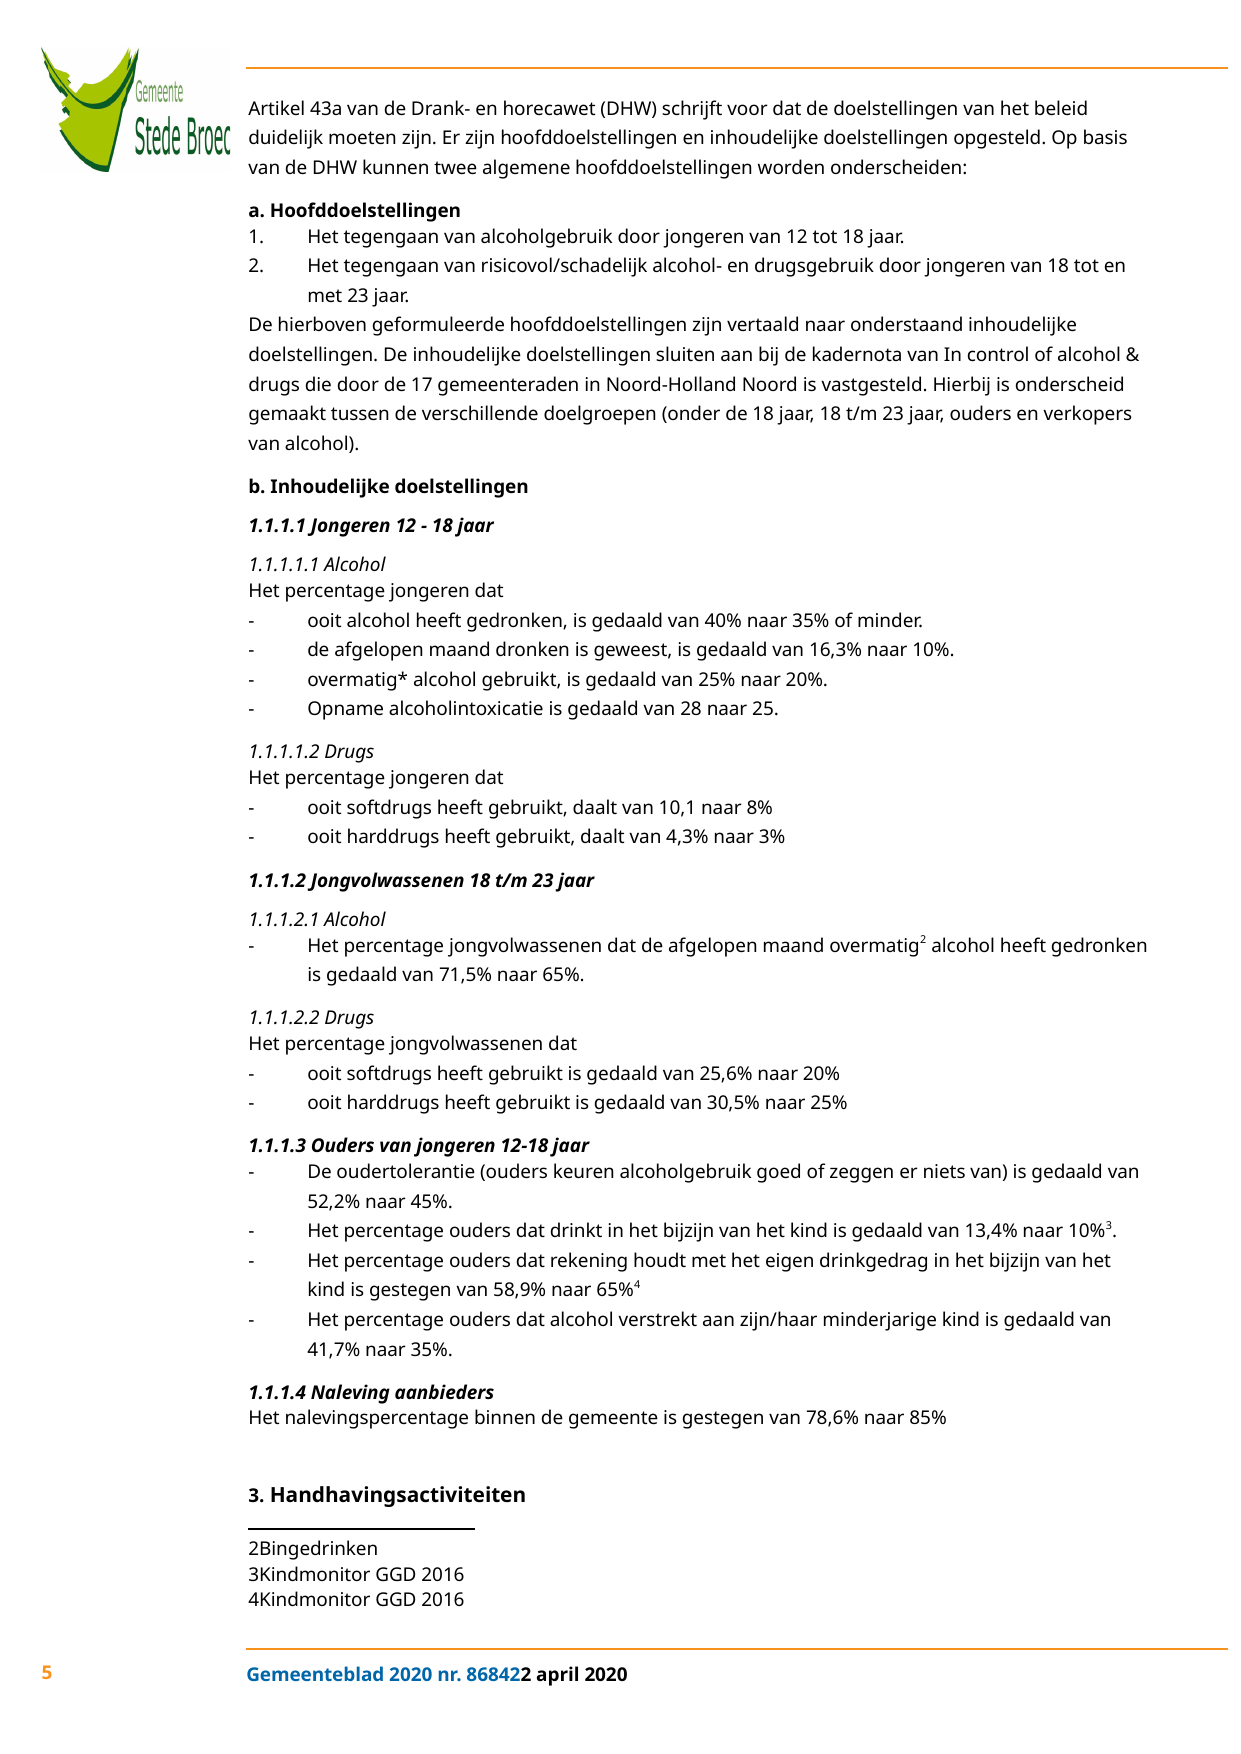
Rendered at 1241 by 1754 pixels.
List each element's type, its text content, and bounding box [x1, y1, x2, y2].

text Het percentage jongeren dat [248, 577, 1152, 603]
text 1.1.1.1.1 Alcohol [248, 552, 1152, 577]
text 1.1.1.2 Jongvolwassenen 18 t/m 23 jaar [248, 867, 1152, 892]
list Het tegengaan van alcoholgebruik door jongeren van 12 tot 18 jaar. [248, 223, 1152, 248]
list overmatig* alcohol gebruikt, is gedaald van 25% naar 20%. [248, 666, 1152, 692]
text 1.1.1.3 Ouders van jongeren 12-18 jaar [248, 1132, 1152, 1158]
picture [41, 47, 231, 172]
text Het percentage jongeren dat [248, 764, 1152, 790]
text De hierboven geformuleerde hoofddoelstellingen zijn vertaald naar onderstaand inhoudelijke doelstellingen. De inhoudelijke doelstellingen sluiten aan bij de kadernota van In control of alcohol & drugs die door de 17 gemeenteraden in Noord-Holland Noord is vastgesteld. Hierbij is onderscheid gemaakt tussen de verschillende doelgroepen (onder de 18 jaar, 18 t/m 23 jaar, ouders en verkopers van alcohol). [248, 312, 1152, 456]
list ooit harddrugs heeft gebruikt is gedaald van 30,5% naar 25% [248, 1089, 1152, 1115]
list ooit harddrugs heeft gebruikt, daalt van 4,3% naar 3% [248, 824, 1152, 849]
list De oudertolerantie (ouders keuren alcoholgebruik goed of zeggen er niets van) is gedaald van 52,2% naar 45%. [248, 1158, 1152, 1213]
list Kindmonitor GGD 2016 [248, 1586, 1152, 1612]
list Bingedrinken [248, 1535, 1152, 1561]
text Artikel 43a van de Drank- en horecawet (DHW) schrijft voor dat de doelstellingen van het beleid duidelijk moeten zijn. Er zijn hoofddoelstellingen en inhoudelijke doelstellingen opgesteld. Op basis van de DHW kunnen twee algemene hoofddoelstellingen worden onderscheiden: [248, 95, 1152, 180]
text 1.1.1.2.2 Drugs [248, 1004, 1152, 1030]
list ooit softdrugs heeft gebruikt, daalt van 10,1 naar 8% [248, 794, 1152, 820]
text 1.1.1.4 Naleving aanbieders [248, 1379, 1152, 1404]
list ooit alcohol heeft gedronken, is gedaald van 40% naar 35% of minder. [248, 607, 1152, 633]
list Het tegengaan van risicovol/schadelijk alcohol- en drugsgebruik door jongeren van 18 tot en met 23 jaar. [248, 252, 1152, 308]
list Kindmonitor GGD 2016 [248, 1561, 1152, 1586]
list Het percentage ouders dat alcohol verstrekt aan zijn/haar minderjarige kind is gedaald van 41,7% naar 35%. [248, 1306, 1152, 1361]
text a. Hoofddoelstellingen [248, 197, 1152, 223]
list Het percentage ouders dat drinkt in het bijzijn van het kind is gedaald van 13,4% naar 10%. [248, 1217, 1152, 1243]
text 1.1.1.1.2 Drugs [248, 739, 1152, 764]
list Het percentage jongvolwassenen dat de afgelopen maand overmatig alcohol heeft gedronken is gedaald van 71,5% naar 65%. [248, 932, 1152, 987]
text 1.1.1.2.1 Alcohol [248, 906, 1152, 932]
list ooit softdrugs heeft gebruikt is gedaald van 25,6% naar 20% [248, 1060, 1152, 1086]
list Opname alcoholintoxicatie is gedaald van 28 naar 25. [248, 696, 1152, 721]
text Het percentage jongvolwassenen dat [248, 1030, 1152, 1056]
list Het percentage ouders dat rekening houdt met het eigen drinkgedrag in het bijzijn van het kind is gestegen van 58,9% naar 65% [248, 1247, 1152, 1302]
text 1.1.1.1 Jongeren 12 - 18 jaar [248, 512, 1152, 538]
text 3. Handhavingsactiviteiten [248, 1480, 1152, 1508]
text b. Inhoudelijke doelstellingen [248, 473, 1152, 499]
list de afgelopen maand dronken is geweest, is gedaald van 16,3% naar 10%. [248, 636, 1152, 662]
text Het nalevingspercentage binnen de gemeente is gestegen van 78,6% naar 85% [248, 1404, 1152, 1430]
